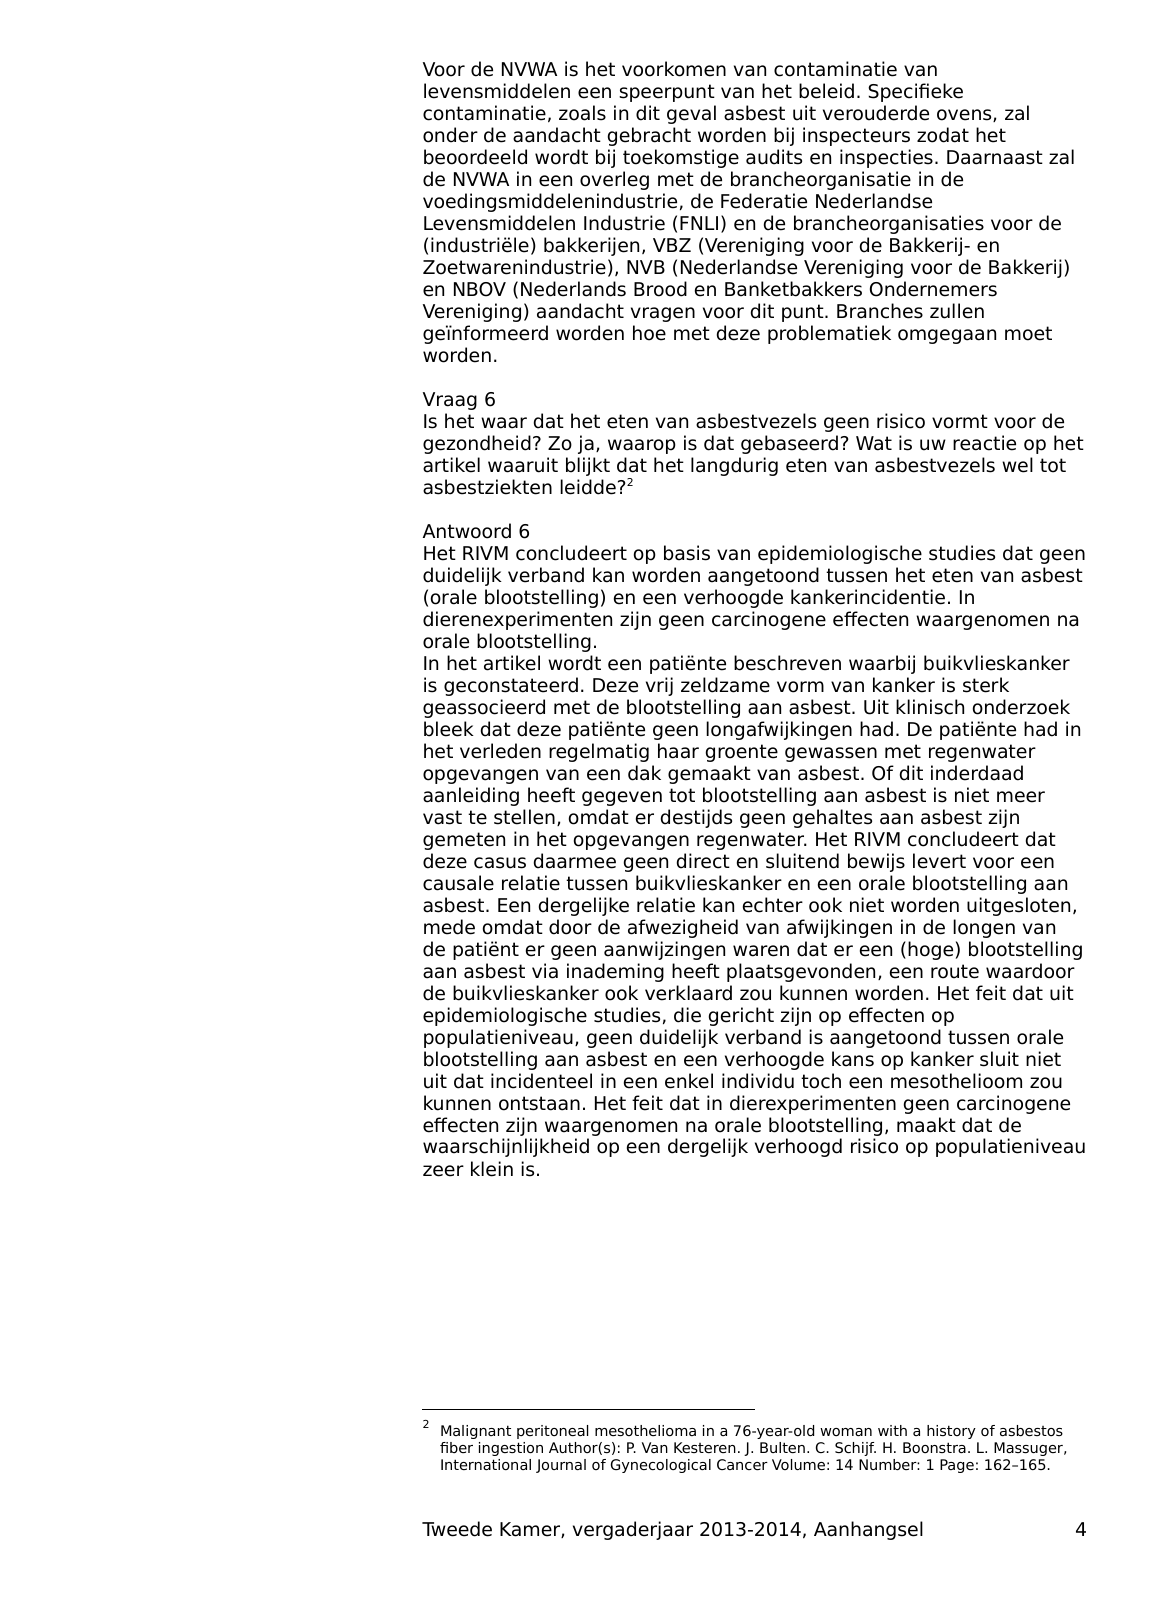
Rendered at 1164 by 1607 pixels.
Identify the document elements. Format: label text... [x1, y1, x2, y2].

text Het RIVM concludeert op basis van epidemiologische studies dat geen duidelijk verband kan worden aangetoond tussen het eten van asbest (orale blootstelling) en een verhoogde kankerincidentie. In dierenexperimenten zijn geen carcinogene effecten waargenomen na orale blootstelling. [422, 543, 1087, 653]
text Antwoord 6 [422, 521, 1087, 543]
text Malignant peritoneal mesothelioma in a 76-year-old woman with a history of asbestos fiber ingestion Author(s): P. Van Kesteren. J. Bulten. C. Schijf. H. Boonstra. L. Massuger, International Journal of Gynecological Cancer Volume: 14 Number: 1 Page: 162–165. [422, 1418, 1087, 1474]
text Voor de NVWA is het voorkomen van contaminatie van levensmiddelen een speerpunt van het beleid. Specifieke contaminatie, zoals in dit geval asbest uit verouderde ovens, zal onder de aandacht gebracht worden bij inspecteurs zodat het beoordeeld wordt bij toekomstige audits en inspecties. Daarnaast zal de NVWA in een overleg met de brancheorganisatie in de voedingsmiddelenindustrie, de Federatie Nederlandse Levensmiddelen Industrie (FNLI) en de brancheorganisaties voor de (industriële) bakkerijen, VBZ (Vereniging voor de Bakkerij- en Zoetwarenindustrie), NVB (Nederlandse Vereniging voor de Bakkerij) en NBOV (Nederlands Brood en Banketbakkers Ondernemers Vereniging) aandacht vragen voor dit punt. Branches zullen geïnformeerd worden hoe met deze problematiek omgegaan moet worden. [422, 59, 1087, 367]
text Vraag 6 [422, 389, 1087, 411]
text Is het waar dat het eten van asbestvezels geen risico vormt voor de gezondheid? Zo ja, waarop is dat gebaseerd? Wat is uw reactie op het artikel waaruit blijkt dat het langdurig eten van asbestvezels wel tot asbestziekten leidde? [422, 411, 1087, 499]
text In het artikel wordt een patiënte beschreven waarbij buikvlieskanker is geconstateerd. Deze vrij zeldzame vorm van kanker is sterk geassocieerd met de blootstelling aan asbest. Uit klinisch onderzoek bleek dat deze patiënte geen longafwijkingen had. De patiënte had in het verleden regelmatig haar groente gewassen met regenwater opgevangen van een dak gemaakt van asbest. Of dit inderdaad aanleiding heeft gegeven tot blootstelling aan asbest is niet meer vast te stellen, omdat er destijds geen gehaltes aan asbest zijn gemeten in het opgevangen regenwater. Het RIVM concludeert dat deze casus daarmee geen direct en sluitend bewijs levert voor een causale relatie tussen buikvlieskanker en een orale blootstelling aan asbest. Een dergelijke relatie kan echter ook niet worden uitgesloten, mede omdat door de afwezigheid van afwijkingen in de longen van de patiënt er geen aanwijzingen waren dat er een (hoge) blootstelling aan asbest via inademing heeft plaatsgevonden, een route waardoor de buikvlieskanker ook verklaard zou kunnen worden. Het feit dat uit epidemiologische studies, die gericht zijn op effecten op populatieniveau, geen duidelijk verband is aangetoond tussen orale blootstelling aan asbest en een verhoogde kans op kanker sluit niet uit dat incidenteel in een enkel individu toch een mesothelioom zou kunnen ontstaan. Het feit dat in dierexperimenten geen carcinogene effecten zijn waargenomen na orale blootstelling, maakt dat de waarschijnlijkheid op een dergelijk verhoogd risico op populatieniveau zeer klein is. [422, 653, 1087, 1180]
